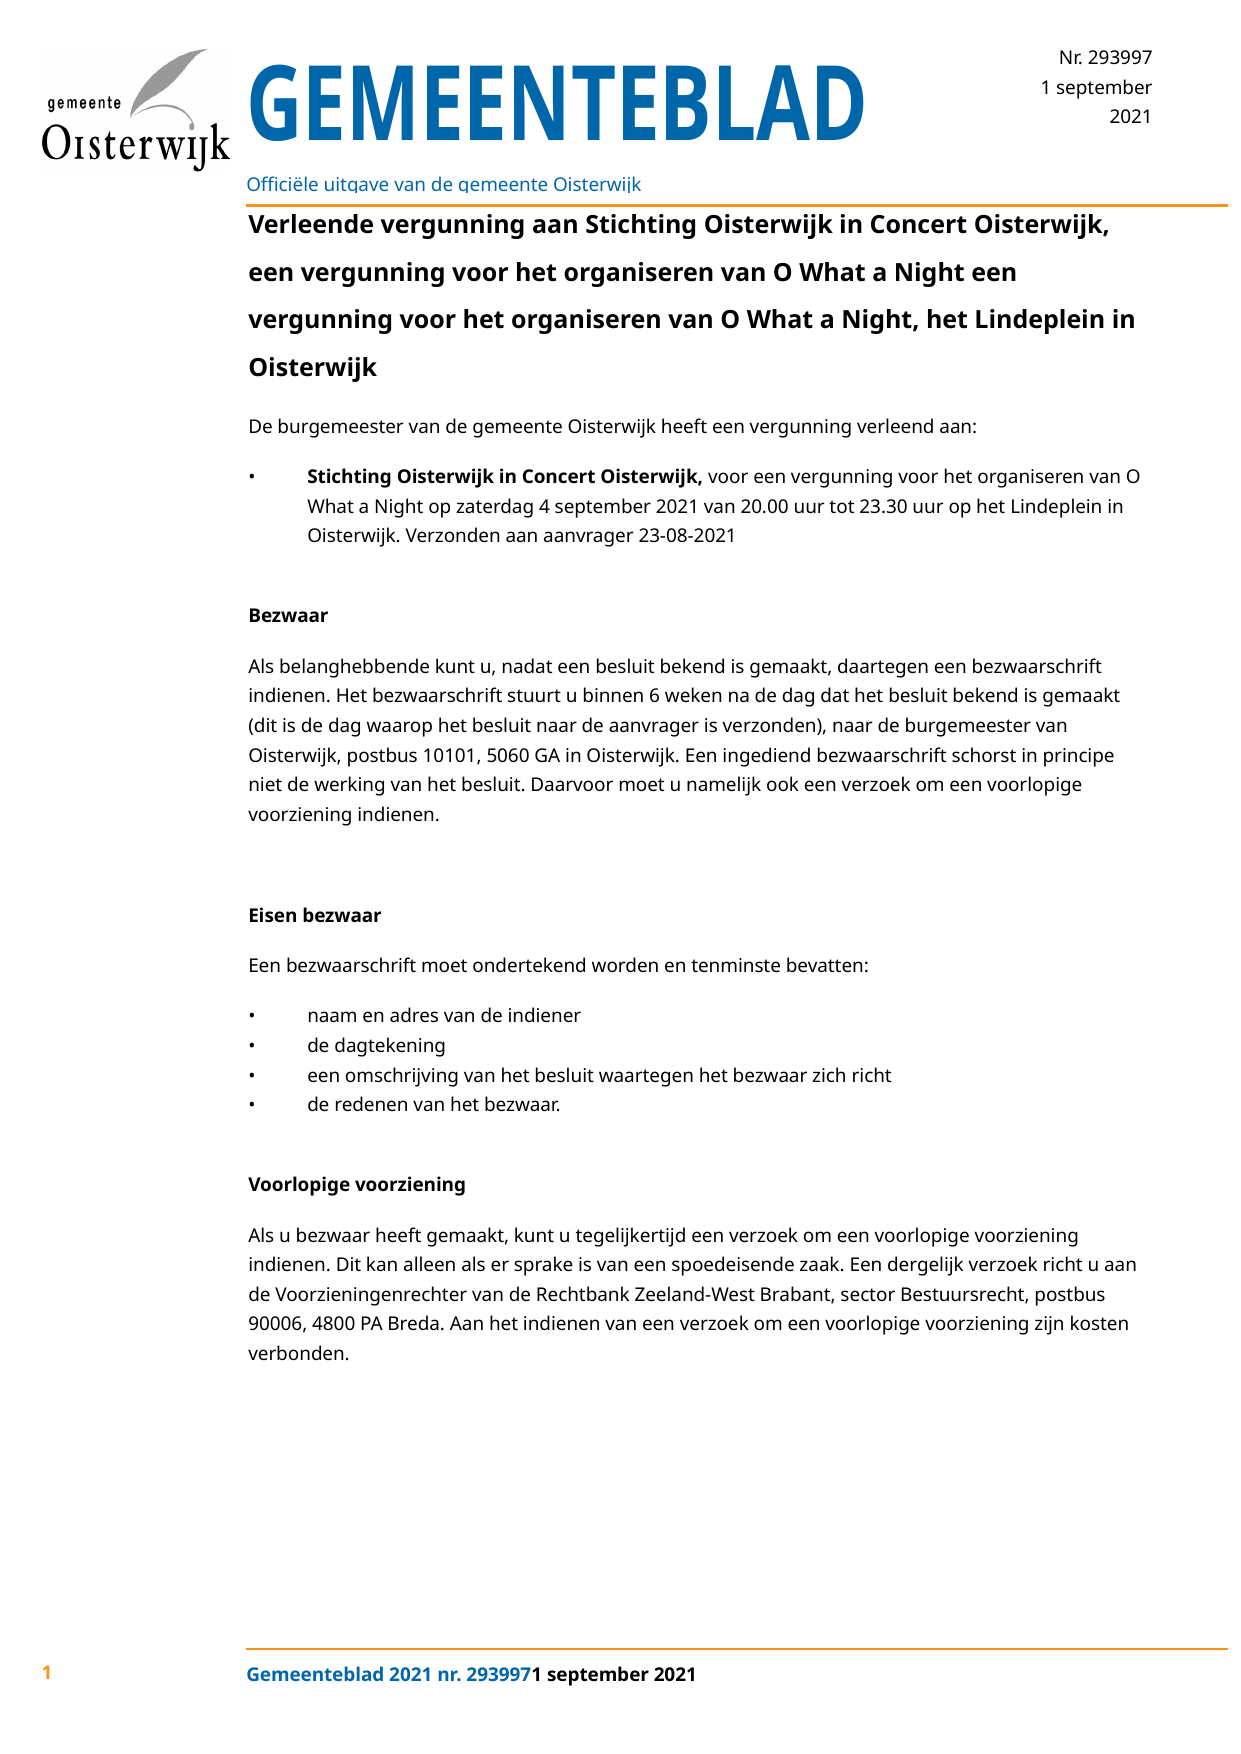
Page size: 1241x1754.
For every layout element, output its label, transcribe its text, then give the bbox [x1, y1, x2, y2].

list Stichting Oisterwijk in Concert Oisterwijk, voor een vergunning voor het organiseren van O What a Night op zaterdag 4 september 2021 van 20.00 uur tot 23.30 uur op het Lindeplein in Oisterwijk. Verzonden aan aanvrager 23-08-2021 [248, 463, 1152, 548]
picture [41, 47, 231, 172]
text Voorlopige voorziening [248, 1171, 1152, 1197]
text Bezwaar [248, 603, 1152, 628]
text Als belanghebbende kunt u, nadat een besluit bekend is gemaakt, daartegen een bezwaarschrift indienen. Het bezwaarschrift stuurt u binnen 6 weken na de dag dat het besluit bekend is gemaakt (dit is de dag waarop het besluit naar de aanvrager is verzonden), naar de burgemeester van Oisterwijk, postbus 10101, 5060 GA in Oisterwijk. Een ingediend bezwaarschrift schorst in principe niet de werking van het besluit. Daarvoor moet u namelijk ook een verzoek om een voorlopige voorziening indienen. [248, 653, 1152, 827]
text Eisen bezwaar [248, 902, 1152, 928]
text De burgemeester van de gemeente Oisterwijk heeft een vergunning verleend aan: [248, 413, 1152, 439]
list de redenen van het bezwaar. [248, 1091, 1152, 1117]
list een omschrijving van het besluit waartegen het bezwaar zich richt [248, 1062, 1152, 1088]
text Verleende vergunning aan Stichting Oisterwijk in Concert Oisterwijk, een vergunning voor het organiseren van O What a Night een vergunning voor het organiseren van O What a Night, het Lindeplein in Oisterwijk [248, 207, 1152, 384]
text Een bezwaarschrift moet ondertekend worden en tenminste bevatten: [248, 952, 1152, 978]
list de dagtekening [248, 1032, 1152, 1058]
text Als u bezwaar heeft gemaakt, kunt u tegelijkertijd een verzoek om een voorlopige voorziening indienen. Dit kan alleen als er sprake is van een spoedeisende zaak. Een dergelijk verzoek richt u aan de Voorzieningenrechter van de Rechtbank Zeeland-West Brabant, sector Bestuursrecht, postbus 90006, 4800 PA Breda. Aan het indienen van een verzoek om een voorlopige voorziening zijn kosten verbonden. [248, 1222, 1152, 1366]
list naam en adres van de indiener [248, 1003, 1152, 1028]
